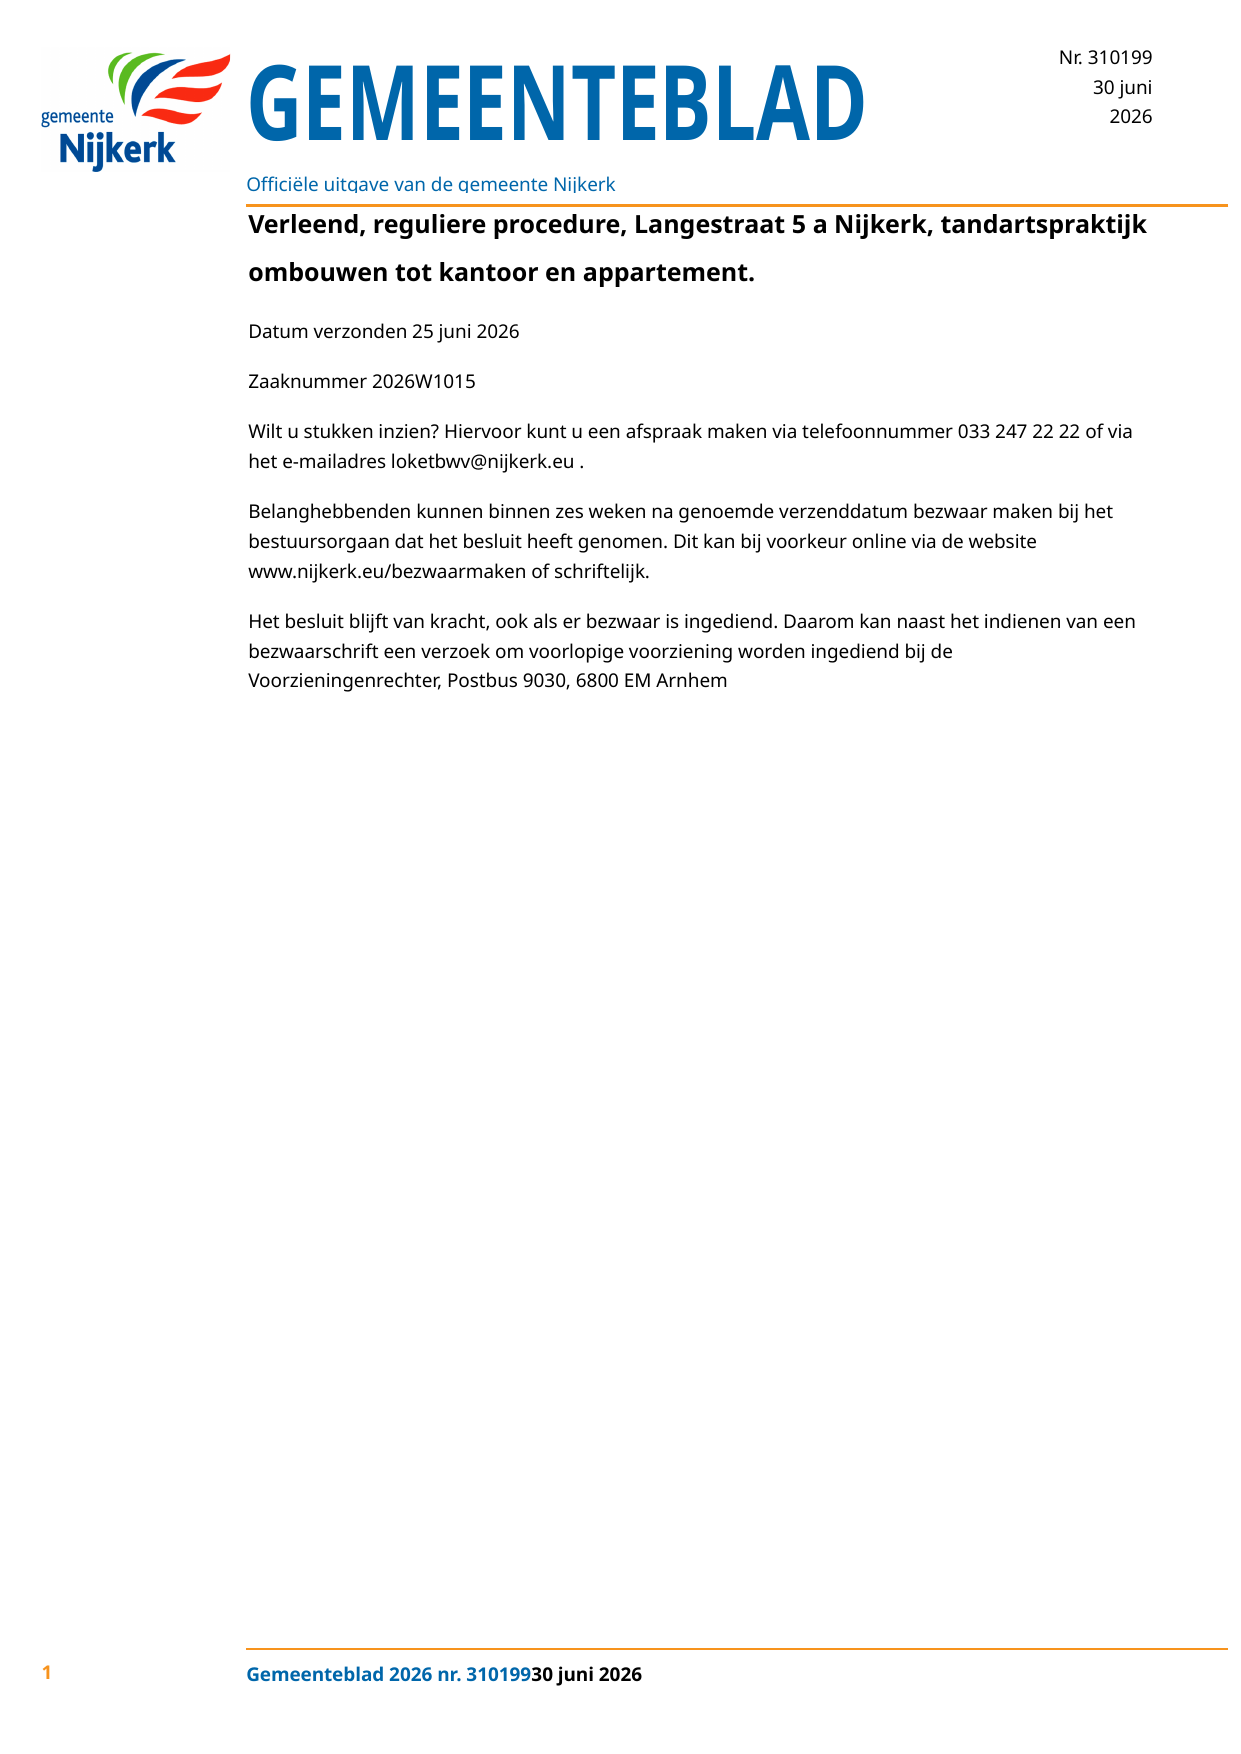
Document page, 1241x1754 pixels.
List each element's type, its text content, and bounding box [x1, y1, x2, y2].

text Het besluit blijft van kracht, ook als er bezwaar is ingediend. Daarom kan naast het indienen van een bezwaarschrift een verzoek om voorlopige voorziening worden ingediend bij de Voorzieningenrechter, Postbus 9030, 6800 EM Arnhem [248, 608, 1152, 693]
picture [41, 47, 231, 172]
text Belanghebbenden kunnen binnen zes weken na genoemde verzenddatum bezwaar maken bij het bestuursorgaan dat het besluit heeft genomen. Dit kan bij voorkeur online via de website www.nijkerk.eu/bezwaarmaken of schriftelijk. [248, 499, 1152, 584]
text Datum verzonden 25 juni 2026 [248, 318, 1152, 344]
text Verleend, reguliere procedure, Langestraat 5 a Nijkerk, tandartspraktijk ombouwen tot kantoor en appartement. [248, 207, 1152, 288]
text Zaaknummer 2026W1015 [248, 368, 1152, 394]
text Wilt u stukken inzien? Hiervoor kunt u een afspraak maken via telefoonnummer 033 247 22 22 of via het e-mailadres loketbwv@nijkerk.eu . [248, 419, 1152, 474]
